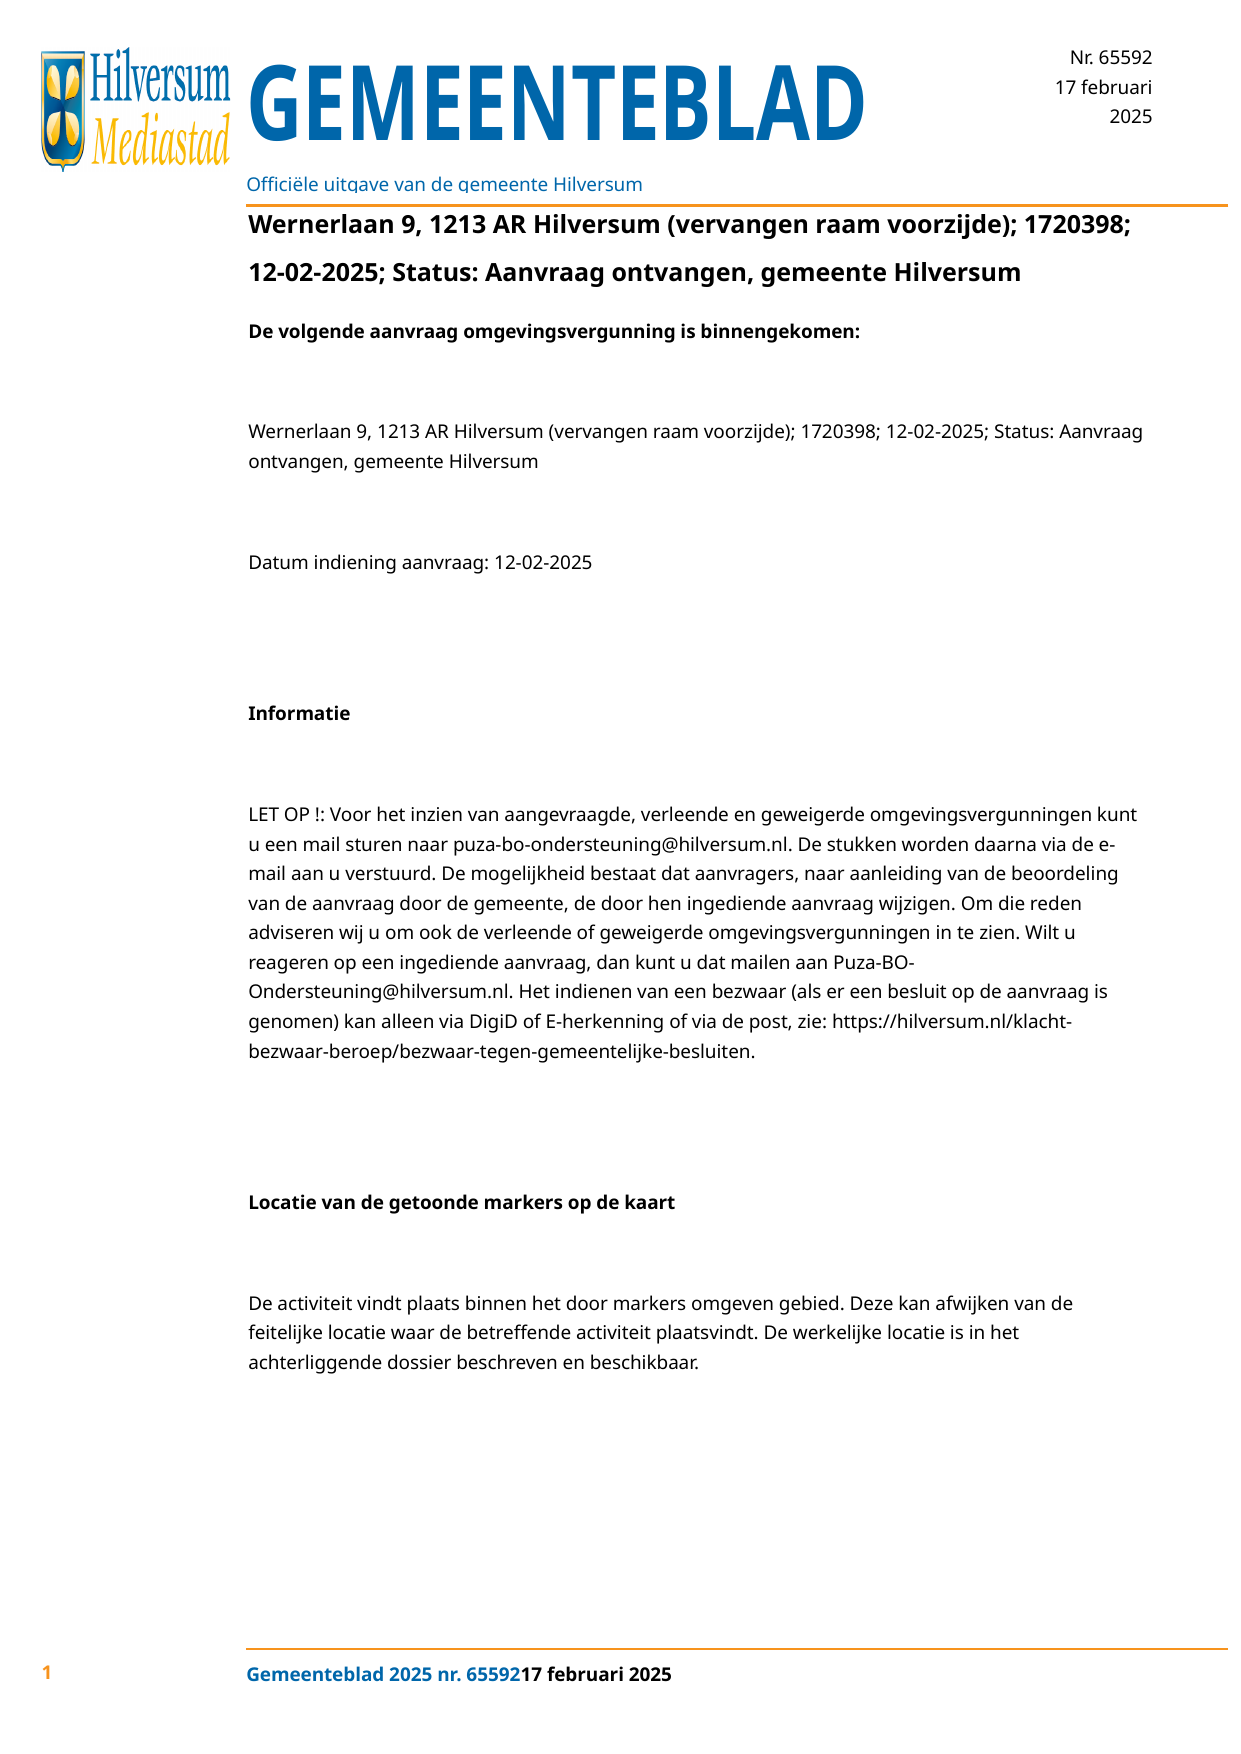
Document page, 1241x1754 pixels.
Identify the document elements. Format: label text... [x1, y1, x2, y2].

text De volgende aanvraag omgevingsvergunning is binnengekomen: [248, 318, 1152, 344]
text Wernerlaan 9, 1213 AR Hilversum (vervangen raam voorzijde); 1720398; 12-02-2025; Status: Aanvraag ontvangen, gemeente Hilversum [248, 419, 1152, 474]
text Datum indiening aanvraag: 12-02-2025 [248, 549, 1152, 575]
text Wernerlaan 9, 1213 AR Hilversum (vervangen raam voorzijde); 1720398; 12-02-2025; Status: Aanvraag ontvangen, gemeente Hilversum [248, 207, 1152, 288]
picture [41, 47, 231, 172]
text De activiteit vindt plaats binnen het door markers omgeven gebied. Deze kan afwijken van de feitelijke locatie waar de betreffende activiteit plaatsvindt. De werkelijke locatie is in het achterliggende dossier beschreven en beschikbaar. [248, 1290, 1152, 1375]
text Locatie van de getoonde markers op de kaart [248, 1189, 1152, 1215]
text Informatie [248, 700, 1152, 726]
text LET OP !: Voor het inzien van aangevraagde, verleende en geweigerde omgevingsvergunningen kunt u een mail sturen naar puza-bo-ondersteuning@hilversum.nl. De stukken worden daarna via de e-mail aan u verstuurd. De mogelijkheid bestaat dat aanvragers, naar aanleiding van de beoordeling van de aanvraag door de gemeente, de door hen ingediende aanvraag wijzigen. Om die reden adviseren wij u om ook de verleende of geweigerde omgevingsvergunningen in te zien. Wilt u reageren op een ingediende aanvraag, dan kunt u dat mailen aan Puza-BO-Ondersteuning@hilversum.nl. Het indienen van een bezwaar (als er een besluit op de aanvraag is genomen) kan alleen via DigiD of E-herkenning of via de post, zie: https://hilversum.nl/klacht-bezwaar-beroep/bezwaar-tegen-gemeentelijke-besluiten. [248, 801, 1152, 1064]
